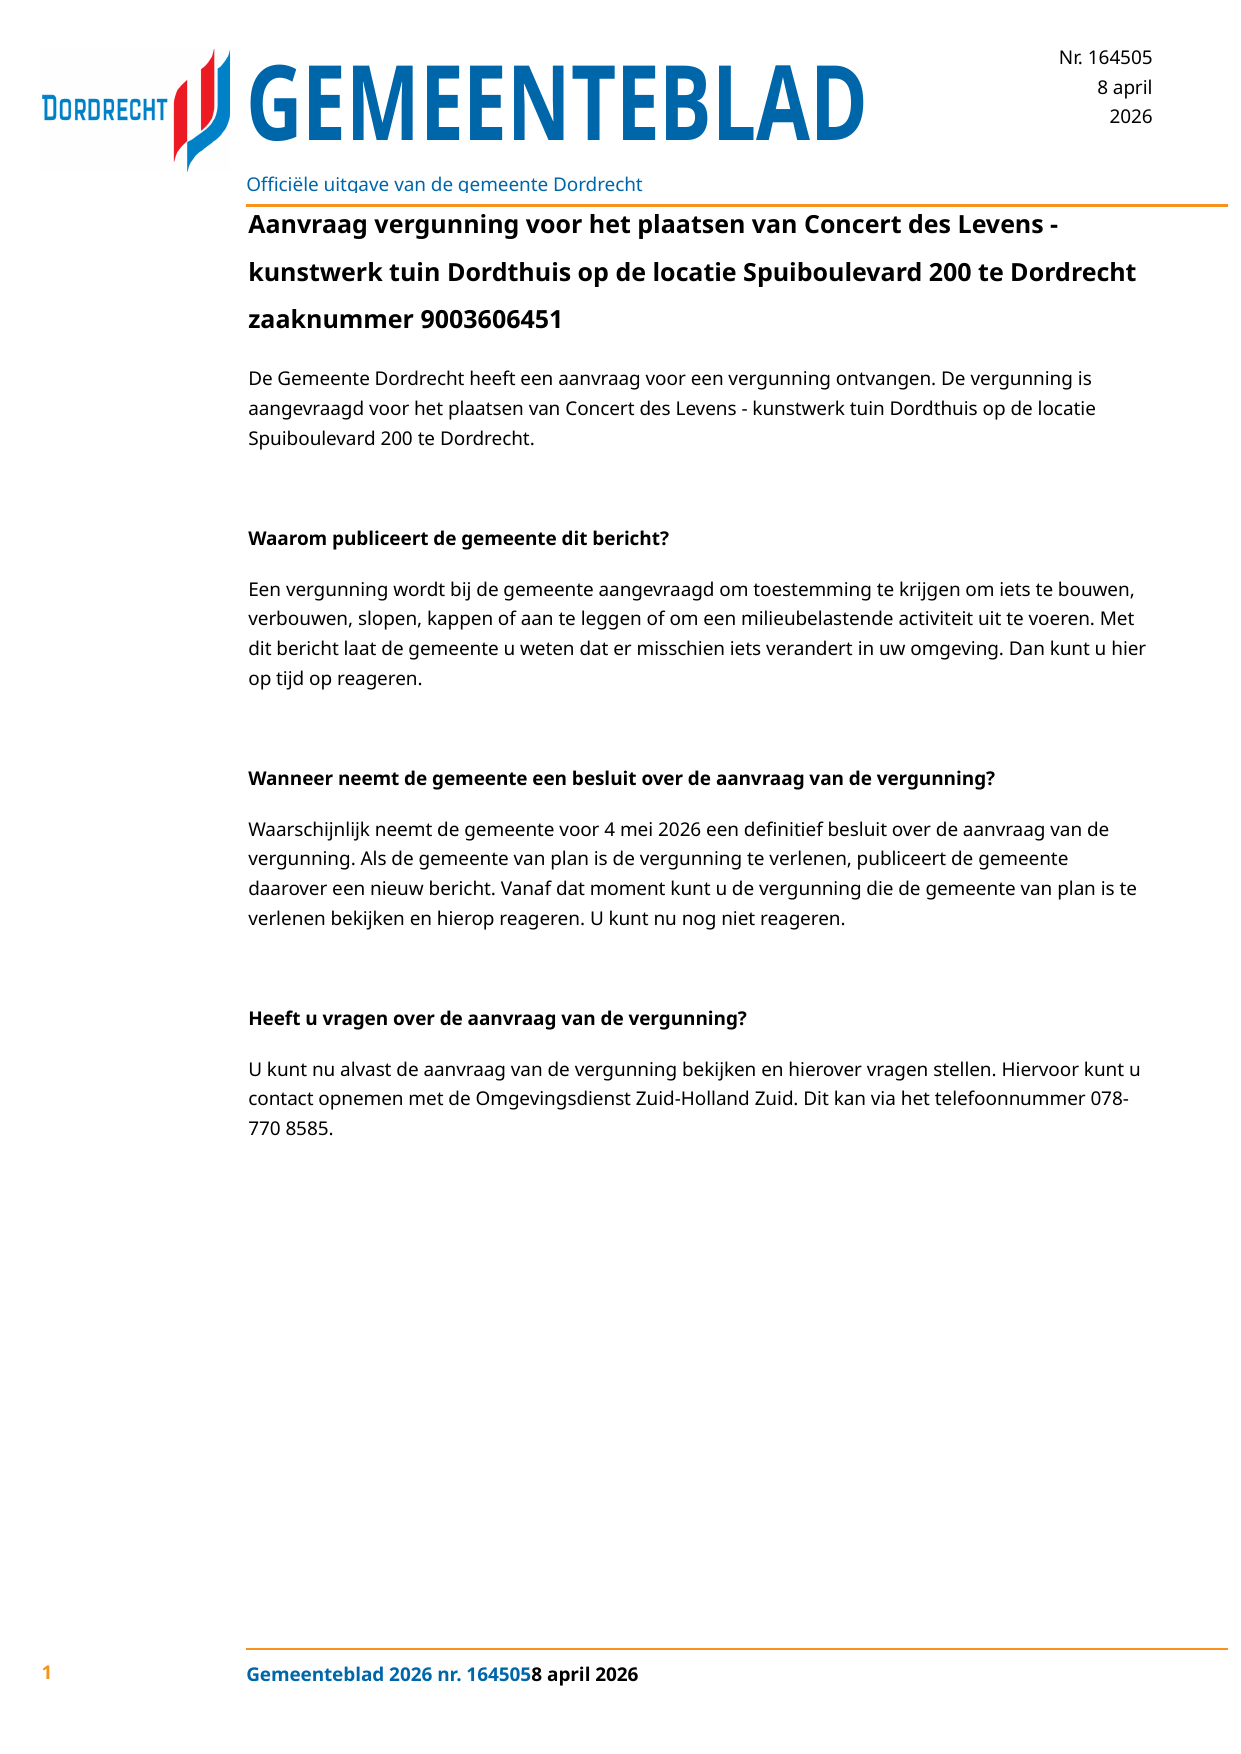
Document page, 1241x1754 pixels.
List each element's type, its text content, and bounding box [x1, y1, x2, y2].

text De Gemeente Dordrecht heeft een aanvraag voor een vergunning ontvangen. De vergunning is aangevraagd voor het plaatsen van Concert des Levens - kunstwerk tuin Dordthuis op de locatie Spuiboulevard 200 te Dordrecht. [248, 366, 1152, 450]
picture [41, 47, 231, 172]
text Een vergunning wordt bij de gemeente aangevraagd om toestemming te krijgen om iets te bouwen, verbouwen, slopen, kappen of aan te leggen of om een milieubelastende activiteit uit te voeren. Met dit bericht laat de gemeente u weten dat er misschien iets verandert in uw omgeving. Dan kunt u hier op tijd op reageren. [248, 576, 1152, 690]
text Wanneer neemt de gemeente een besluit over de aanvraag van de vergunning? [248, 766, 1152, 791]
text Aanvraag vergunning voor het plaatsen van Concert des Levens - kunstwerk tuin Dordthuis op de locatie Spuiboulevard 200 te Dordrecht zaaknummer 9003606451 [248, 207, 1152, 336]
text Heeft u vragen over de aanvraag van de vergunning? [248, 1006, 1152, 1031]
text Waarom publiceert de gemeente dit bericht? [248, 526, 1152, 551]
text Waarschijnlijk neemt de gemeente voor 4 mei 2026 een definitief besluit over de aanvraag van de vergunning. Als de gemeente van plan is de vergunning te verlenen, publiceert de gemeente daarover een nieuw bericht. Vanaf dat moment kunt u de vergunning die de gemeente van plan is te verlenen bekijken en hierop reageren. U kunt nu nog niet reageren. [248, 816, 1152, 930]
text U kunt nu alvast de aanvraag van de vergunning bekijken en hierover vragen stellen. Hiervoor kunt u contact opnemen met de Omgevingsdienst Zuid-Holland Zuid. Dit kan via het telefoonnummer 078-770 8585. [248, 1056, 1152, 1141]
